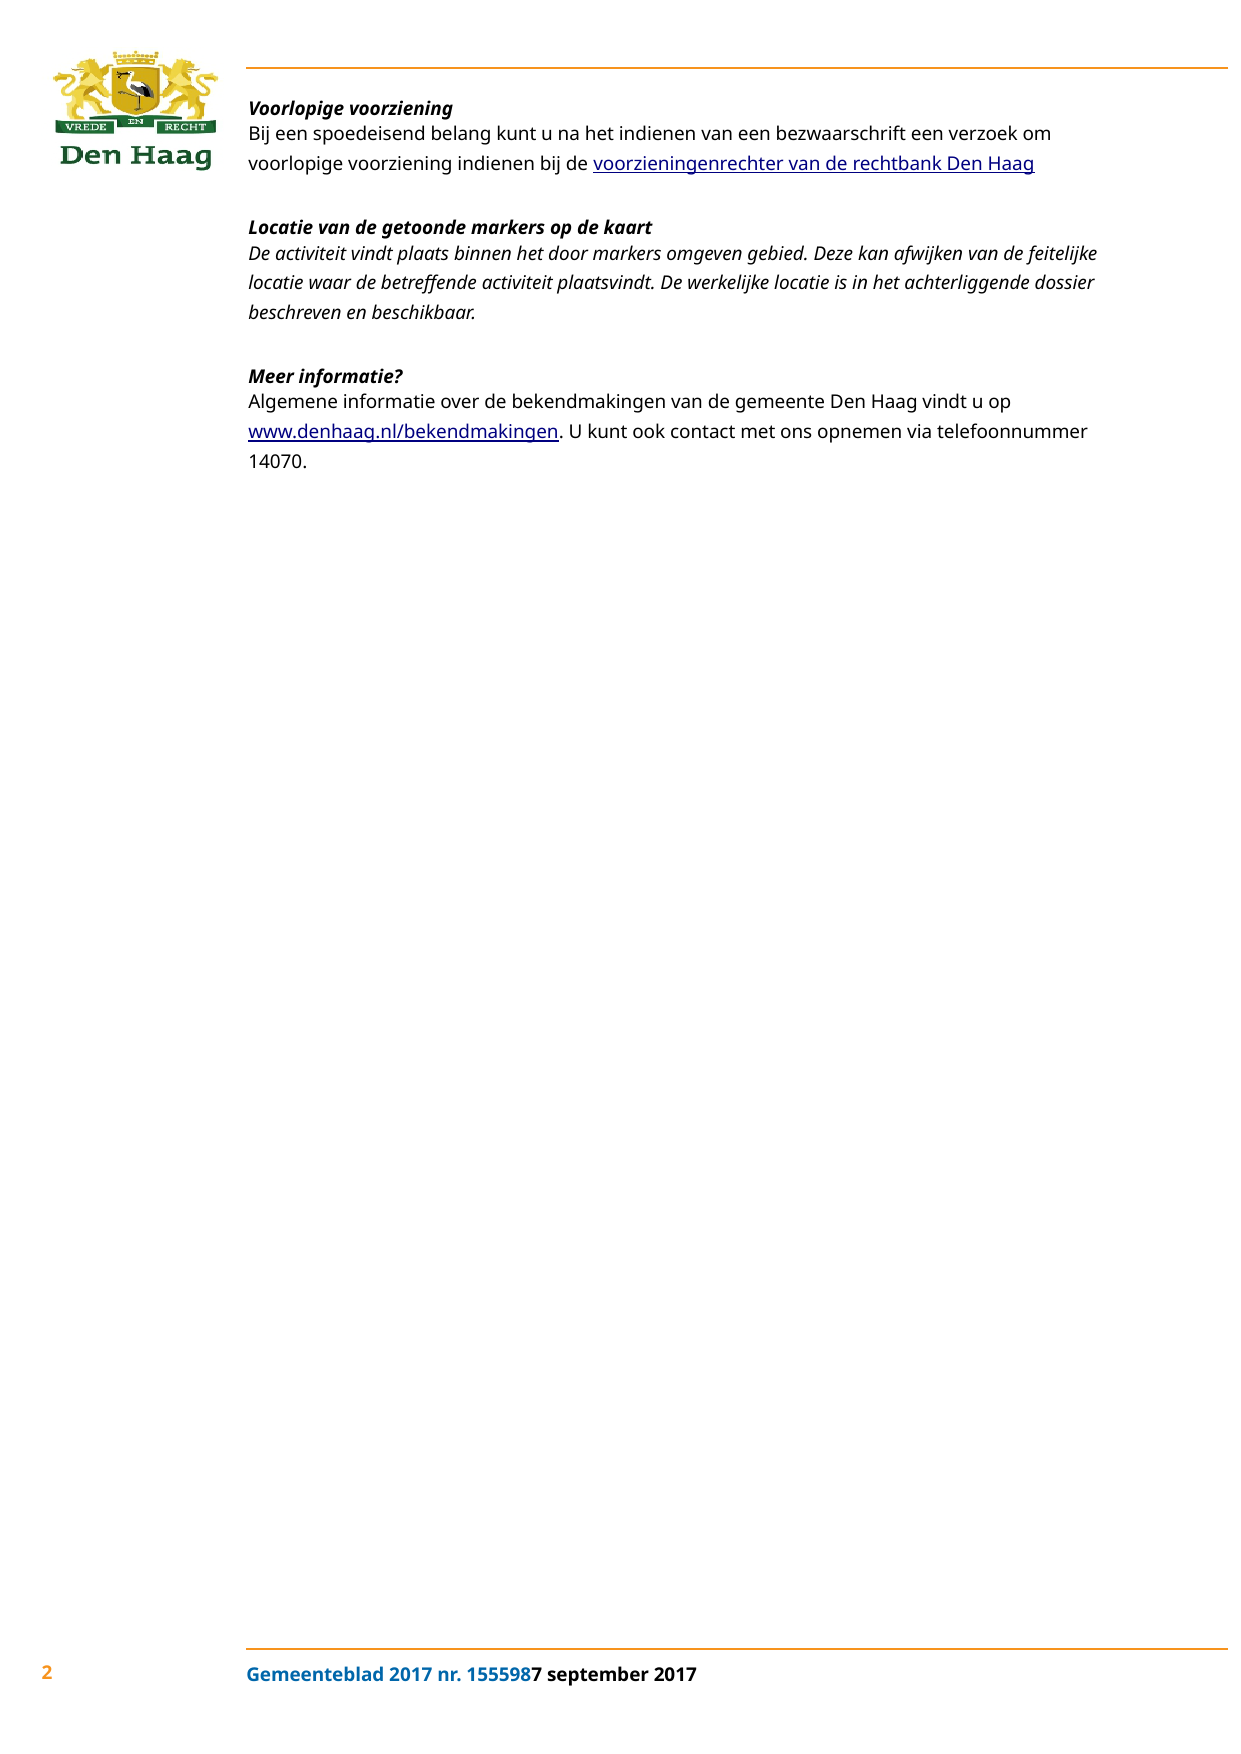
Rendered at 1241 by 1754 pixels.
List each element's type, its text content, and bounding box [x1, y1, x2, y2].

text De activiteit vindt plaats binnen het door markers omgeven gebied. Deze kan afwijken van de feitelijke locatie waar de betreffende activiteit plaatsvindt. De werkelijke locatie is in het achterliggende dossier beschreven en beschikbaar. [248, 240, 1152, 325]
text Locatie van de getoonde markers op de kaart [248, 214, 1152, 240]
text Voorlopige voorziening [248, 95, 1152, 121]
text Meer informatie? [248, 363, 1152, 389]
picture [41, 47, 231, 172]
text Bij een spoedeisend belang kunt u na het indienen van een bezwaarschrift een verzoek om voorlopige voorziening indienen bij de voorzieningenrechter van de rechtbank Den Haag [248, 121, 1152, 176]
text Algemene informatie over de bekendmakingen van de gemeente Den Haag vindt u op www.denhaag.nl/bekendmakingen. U kunt ook contact met ons opnemen via telefoonnummer 14070. [248, 389, 1152, 473]
